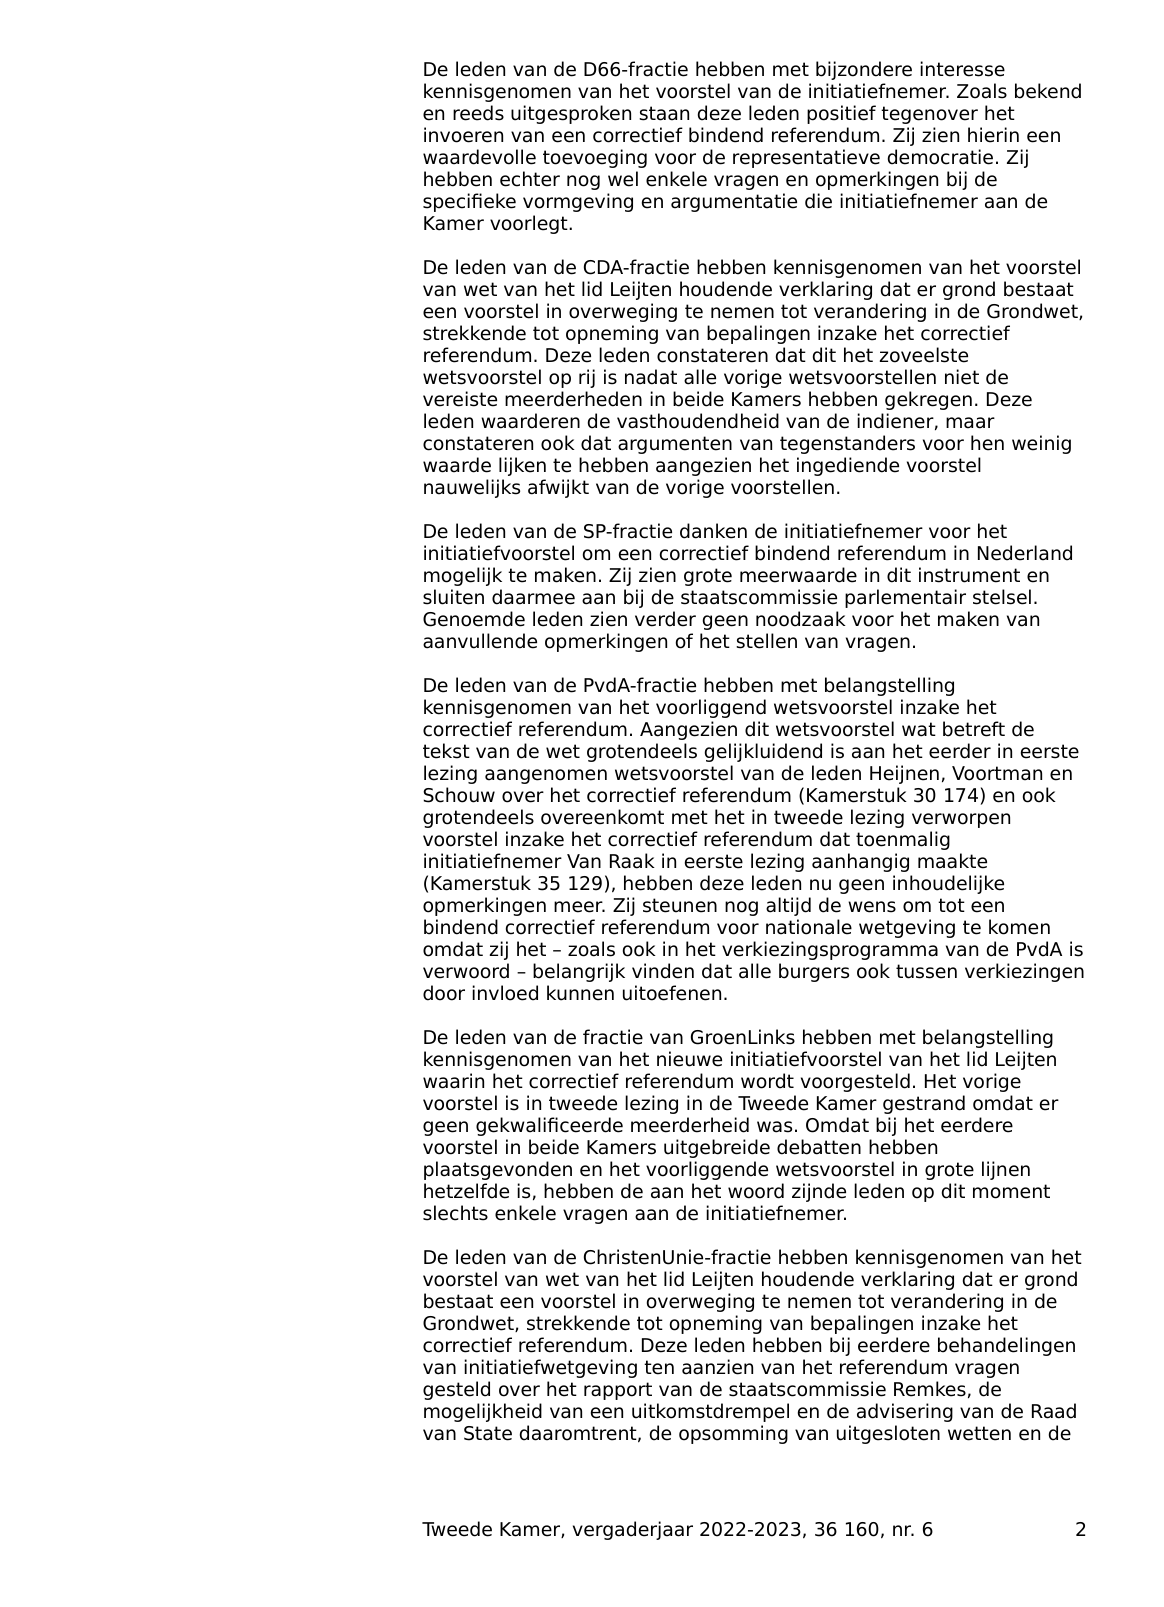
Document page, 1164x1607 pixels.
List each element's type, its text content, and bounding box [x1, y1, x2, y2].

text De leden van de fractie van GroenLinks hebben met belangstelling kennisgenomen van het nieuwe initiatiefvoorstel van het lid Leijten waarin het correctief referendum wordt voorgesteld. Het vorige voorstel is in tweede lezing in de Tweede Kamer gestrand omdat er geen gekwalificeerde meerderheid was. Omdat bij het eerdere voorstel in beide Kamers uitgebreide debatten hebben plaatsgevonden en het voorliggende wetsvoorstel in grote lijnen hetzelfde is, hebben de aan het woord zijnde leden op dit moment slechts enkele vragen aan de initiatiefnemer. [422, 1027, 1087, 1225]
text De leden van de CDA-fractie hebben kennisgenomen van het voorstel van wet van het lid Leijten houdende verklaring dat er grond bestaat een voorstel in overweging te nemen tot verandering in de Grondwet, strekkende tot opneming van bepalingen inzake het correctief referendum. Deze leden constateren dat dit het zoveelste wetsvoorstel op rij is nadat alle vorige wetsvoorstellen niet de vereiste meerderheden in beide Kamers hebben gekregen. Deze leden waarderen de vasthoudendheid van de indiener, maar constateren ook dat argumenten van tegenstanders voor hen weinig waarde lijken te hebben aangezien het ingediende voorstel nauwelijks afwijkt van de vorige voorstellen. [422, 257, 1087, 499]
text De leden van de SP-fractie danken de initiatiefnemer voor het initiatiefvoorstel om een correctief bindend referendum in Nederland mogelijk te maken. Zij zien grote meerwaarde in dit instrument en sluiten daarmee aan bij de staatscommissie parlementair stelsel. Genoemde leden zien verder geen noodzaak voor het maken van aanvullende opmerkingen of het stellen van vragen. [422, 521, 1087, 653]
text De leden van de D66-fractie hebben met bijzondere interesse kennisgenomen van het voorstel van de initiatiefnemer. Zoals bekend en reeds uitgesproken staan deze leden positief tegenover het invoeren van een correctief bindend referendum. Zij zien hierin een waardevolle toevoeging voor de representatieve democratie. Zij hebben echter nog wel enkele vragen en opmerkingen bij de specifieke vormgeving en argumentatie die initiatiefnemer aan de Kamer voorlegt. [422, 59, 1087, 235]
text De leden van de ChristenUnie-fractie hebben kennisgenomen van het voorstel van wet van het lid Leijten houdende verklaring dat er grond bestaat een voorstel in overweging te nemen tot verandering in de Grondwet, strekkende tot opneming van bepalingen inzake het correctief referendum. Deze leden hebben bij eerdere behandelingen van initiatiefwetgeving ten aanzien van het referendum vragen gesteld over het rapport van de staatscommissie Remkes, de mogelijkheid van een uitkomstdrempel en de advisering van de Raad van State daaromtrent, de opsomming van uitgesloten wetten en de [422, 1247, 1087, 1445]
text De leden van de PvdA-fractie hebben met belangstelling kennisgenomen van het voorliggend wetsvoorstel inzake het correctief referendum. Aangezien dit wetsvoorstel wat betreft de tekst van de wet grotendeels gelijkluidend is aan het eerder in eerste lezing aangenomen wetsvoorstel van de leden Heijnen, Voortman en Schouw over het correctief referendum (Kamerstuk 30 174) en ook grotendeels overeenkomt met het in tweede lezing verworpen voorstel inzake het correctief referendum dat toenmalig initiatiefnemer Van Raak in eerste lezing aanhangig maakte (Kamerstuk 35 129), hebben deze leden nu geen inhoudelijke opmerkingen meer. Zij steunen nog altijd de wens om tot een bindend correctief referendum voor nationale wetgeving te komen omdat zij het – zoals ook in het verkiezingsprogramma van de PvdA is verwoord – belangrijk vinden dat alle burgers ook tussen verkiezingen door invloed kunnen uitoefenen. [422, 675, 1087, 1005]
